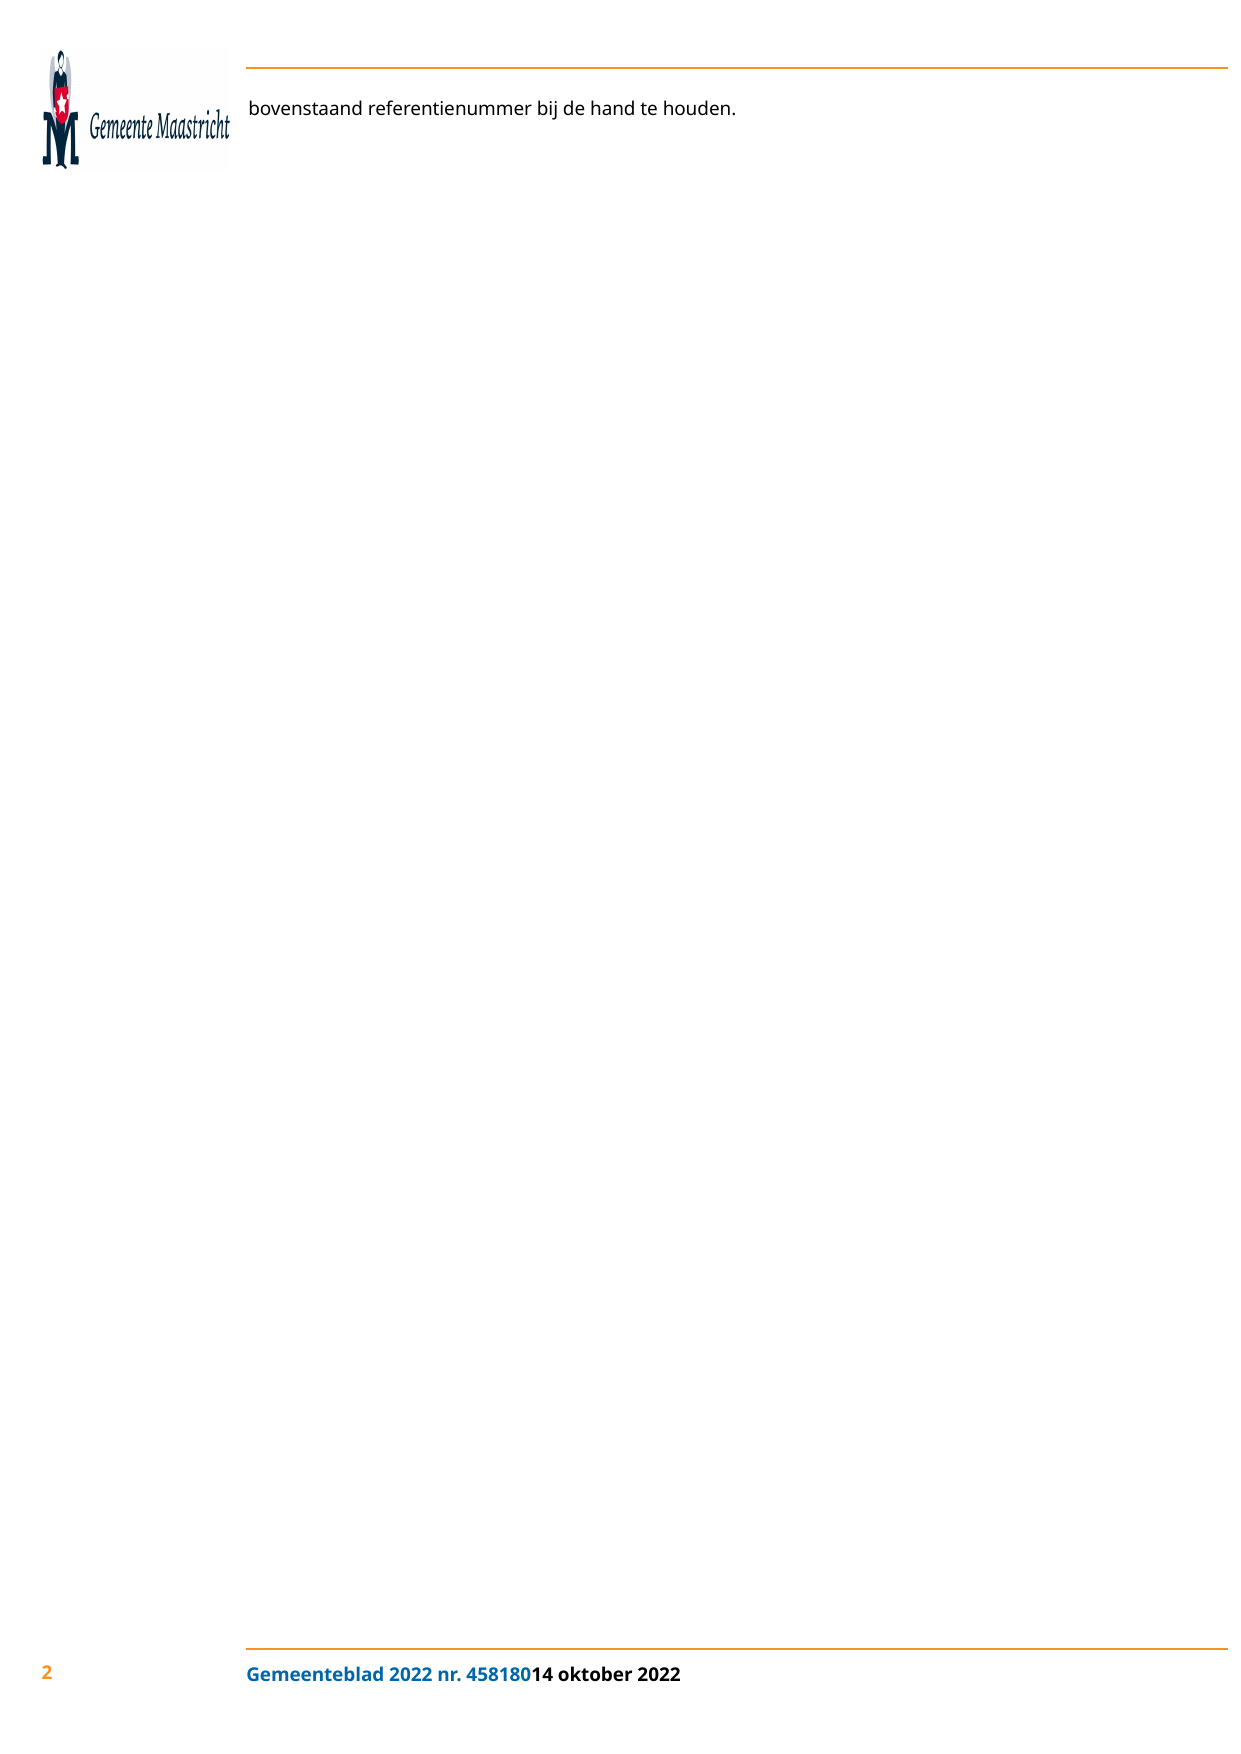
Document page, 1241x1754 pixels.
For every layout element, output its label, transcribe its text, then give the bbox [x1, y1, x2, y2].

picture [41, 47, 231, 172]
text bovenstaand referentienummer bij de hand te houden. [248, 95, 1152, 121]
